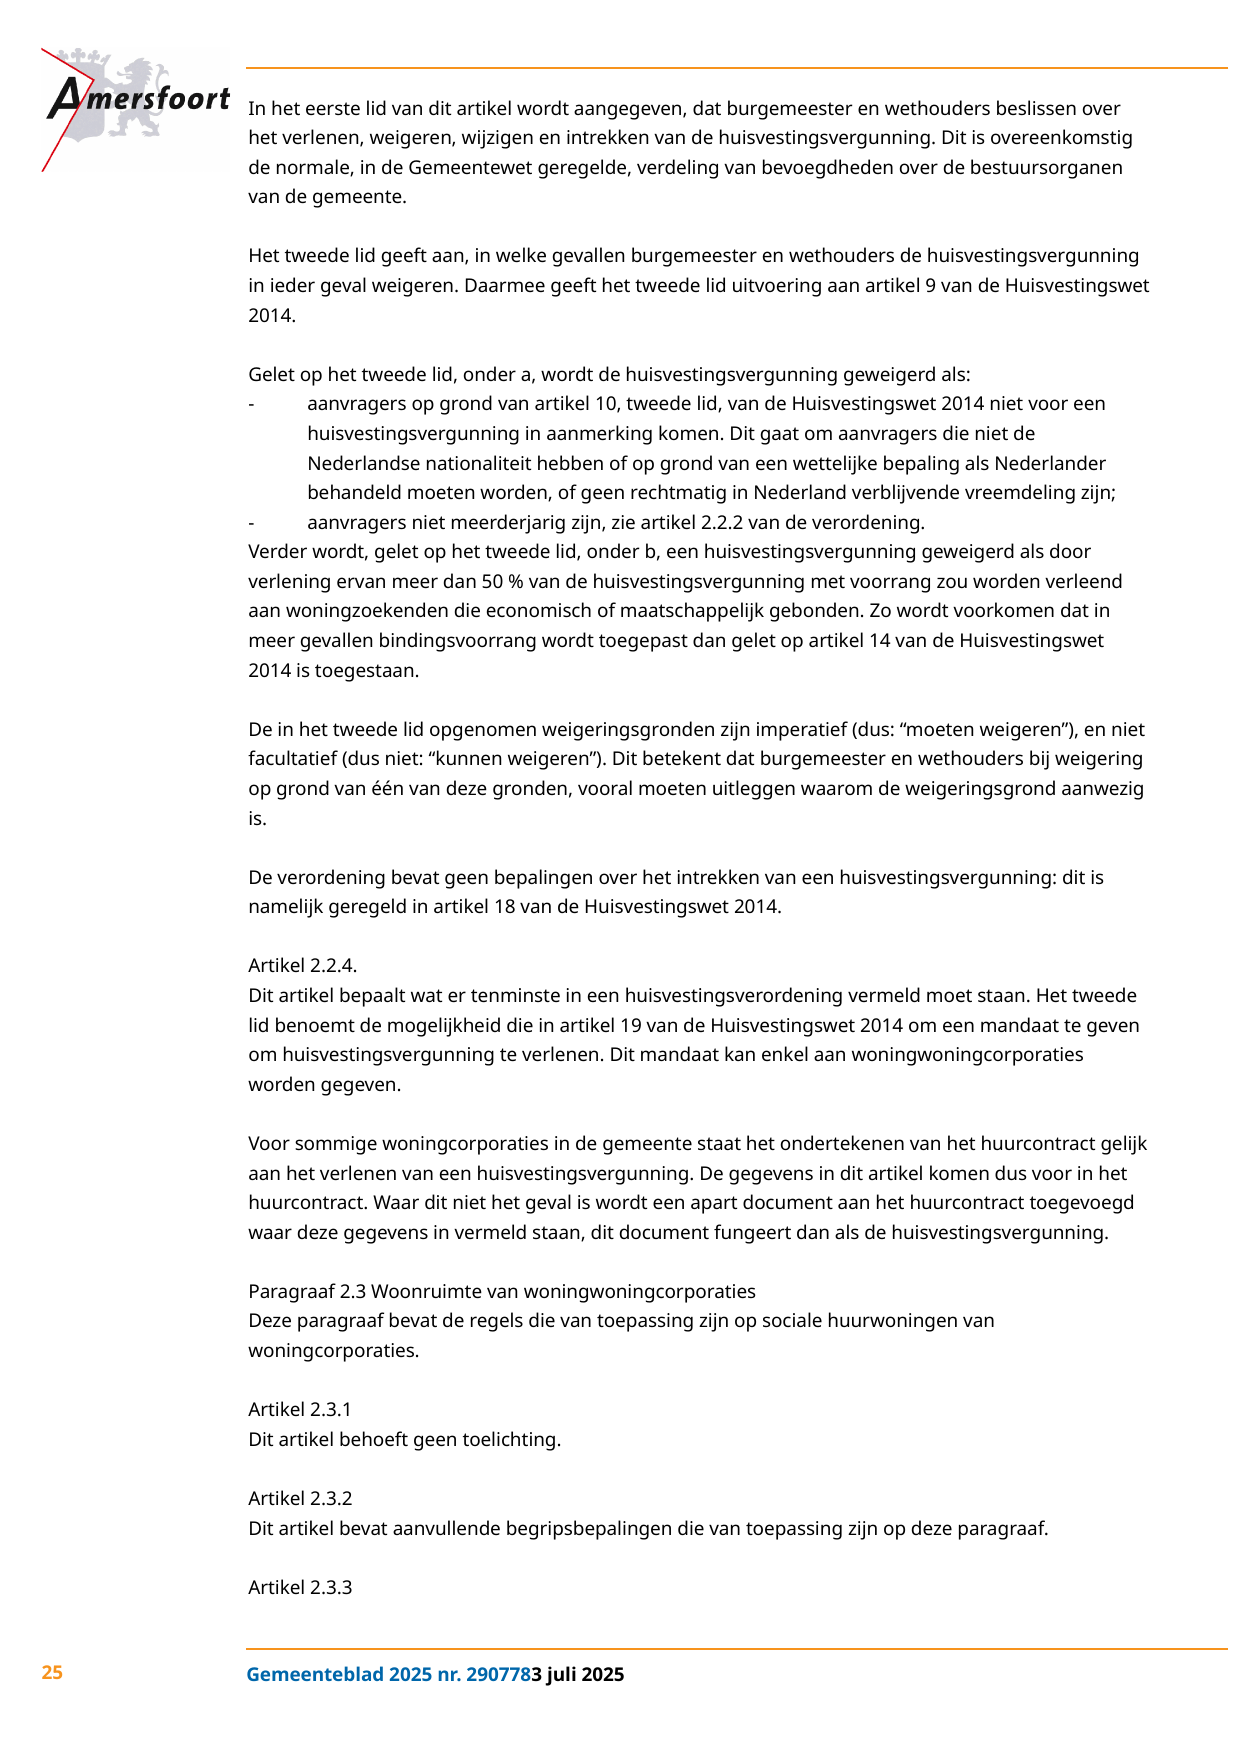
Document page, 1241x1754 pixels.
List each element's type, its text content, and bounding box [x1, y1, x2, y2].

list aanvragers niet meerderjarig zijn, zie artikel 2.2.2 van de verordening. [248, 509, 1152, 535]
text De in het tweede lid opgenomen weigeringsgronden zijn imperatief (dus: “moeten weigeren”), en niet facultatief (dus niet: “kunnen weigeren”). Dit betekent dat burgemeester en wethouders bij weigering op grond van één van deze gronden, vooral moeten uitleggen waarom de weigeringsgrond aanwezig is. [248, 716, 1152, 831]
list aanvragers op grond van artikel 10, tweede lid, van de Huisvestingswet 2014 niet voor een huisvestingsvergunning in aanmerking komen. Dit gaat om aanvragers die niet de Nederlandse nationaliteit hebben of op grond van een wettelijke bepaling als Nederlander behandeld moeten worden, of geen rechtmatig in Nederland verblijvende vreemdeling zijn; [248, 391, 1152, 505]
text Artikel 2.3.2 [248, 1485, 1152, 1511]
text Artikel 2.3.3 [248, 1574, 1152, 1600]
text De verordening bevat geen bepalingen over het intrekken van een huisvestingsvergunning: dit is namelijk geregeld in artikel 18 van de Huisvestingswet 2014. [248, 864, 1152, 919]
text Paragraaf 2.3 Woonruimte van woningwoningcorporaties [248, 1278, 1152, 1304]
text Artikel 2.3.1 [248, 1396, 1152, 1422]
text Gelet op het tweede lid, onder a, wordt de huisvestingsvergunning geweigerd als: [248, 361, 1152, 387]
text Verder wordt, gelet op het tweede lid, onder b, een huisvestingsvergunning geweigerd als door verlening ervan meer dan 50 % van de huisvestingsvergunning met voorrang zou worden verleend aan woningzoekenden die economisch of maatschappelijk gebonden. Zo wordt voorkomen dat in meer gevallen bindingsvoorrang wordt toegepast dan gelet op artikel 14 van de Huisvestingswet 2014 is toegestaan. [248, 538, 1152, 683]
text Deze paragraaf bevat de regels die van toepassing zijn op sociale huurwoningen van woningcorporaties. [248, 1308, 1152, 1363]
text Artikel 2.2.4. [248, 953, 1152, 978]
text Dit artikel behoeft geen toelichting. [248, 1426, 1152, 1452]
text Dit artikel bevat aanvullende begripsbepalingen die van toepassing zijn op deze paragraaf. [248, 1515, 1152, 1541]
text Dit artikel bepaalt wat er tenminste in een huisvestingsverordening vermeld moet staan. Het tweede lid benoemt de mogelijkheid die in artikel 19 van de Huisvestingswet 2014 om een mandaat te geven om huisvestingsvergunning te verlenen. Dit mandaat kan enkel aan woningwoningcorporaties worden gegeven. [248, 982, 1152, 1097]
text Het tweede lid geeft aan, in welke gevallen burgemeester en wethouders de huisvestingsvergunning in ieder geval weigeren. Daarmee geeft het tweede lid uitvoering aan artikel 9 van de Huisvestingswet 2014. [248, 243, 1152, 328]
text In het eerste lid van dit artikel wordt aangegeven, dat burgemeester en wethouders beslissen over het verlenen, weigeren, wijzigen en intrekken van de huisvestingsvergunning. Dit is overeenkomstig de normale, in de Gemeentewet geregelde, verdeling van bevoegdheden over de bestuursorganen van de gemeente. [248, 95, 1152, 209]
picture [41, 47, 231, 172]
text Voor sommige woningcorporaties in de gemeente staat het ondertekenen van het huurcontract gelijk aan het verlenen van een huisvestingsvergunning. De gegevens in dit artikel komen dus voor in het huurcontract. Waar dit niet het geval is wordt een apart document aan het huurcontract toegevoegd waar deze gegevens in vermeld staan, dit document fungeert dan als de huisvestingsvergunning. [248, 1130, 1152, 1245]
